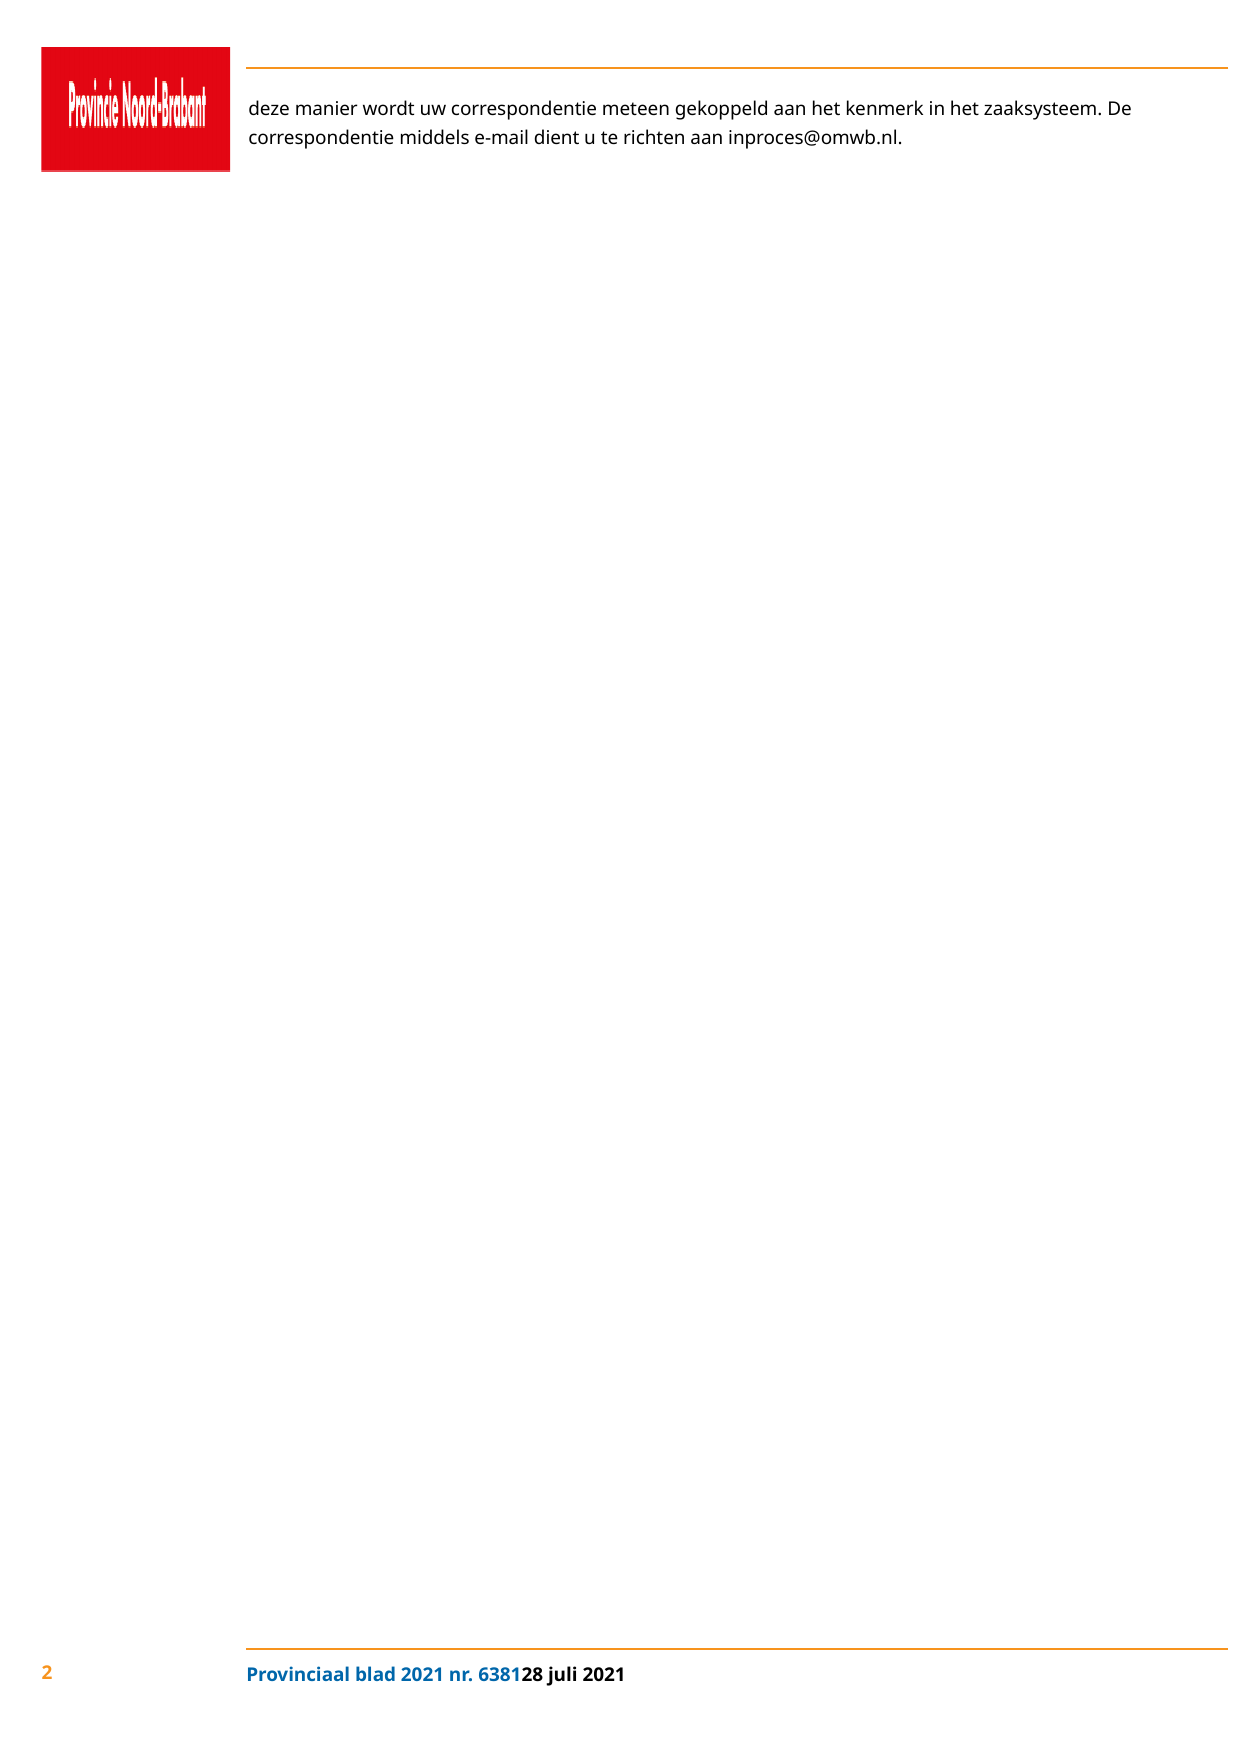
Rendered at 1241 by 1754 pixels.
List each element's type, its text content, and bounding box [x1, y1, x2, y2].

text deze manier wordt uw correspondentie meteen gekoppeld aan het kenmerk in het zaaksysteem. De correspondentie middels e-mail dient u te richten aan inproces@omwb.nl. [248, 95, 1152, 150]
picture [41, 47, 231, 172]
